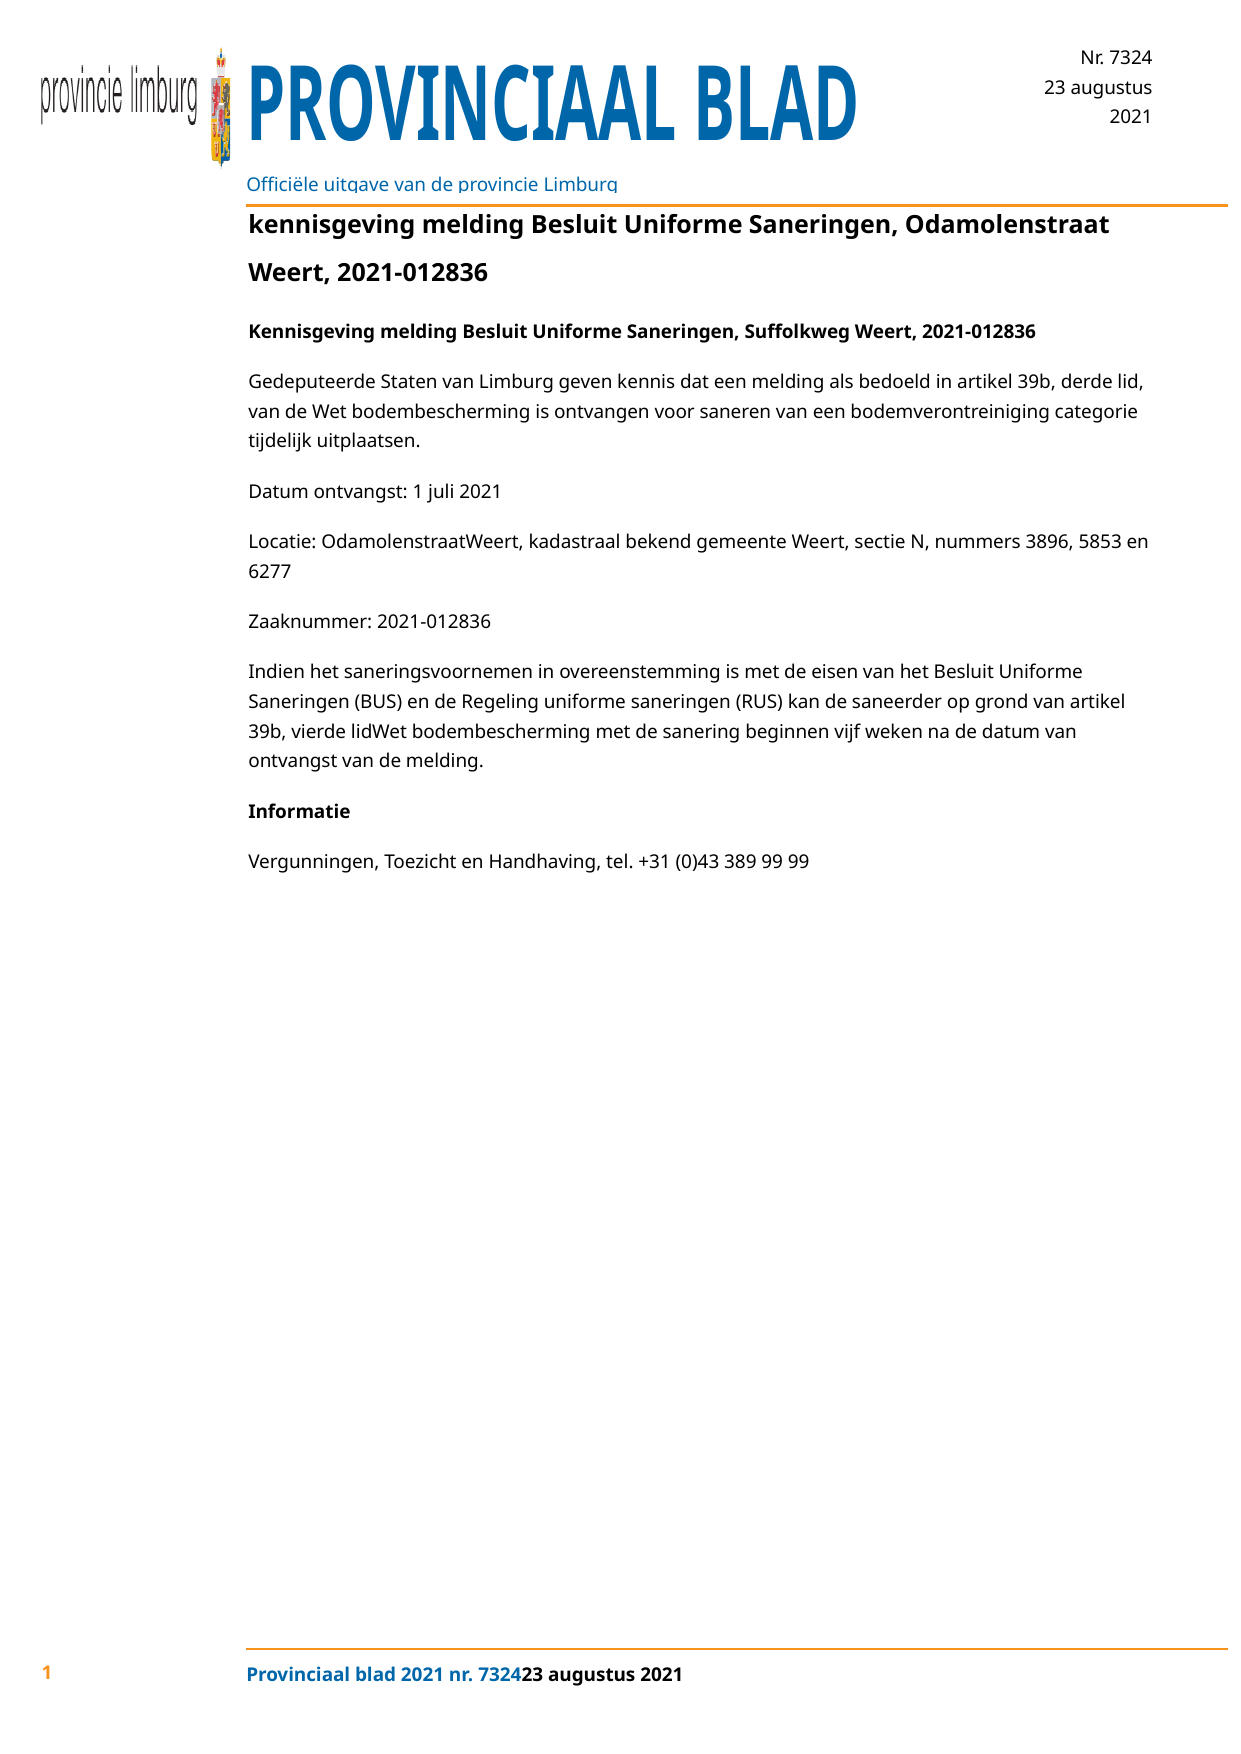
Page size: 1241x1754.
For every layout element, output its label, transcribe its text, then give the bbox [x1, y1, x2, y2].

text Informatie [248, 798, 1152, 824]
text Vergunningen, Toezicht en Handhaving, tel. +31 (0)43 389 99 99 [248, 848, 1152, 874]
text kennisgeving melding Besluit Uniforme Saneringen, Odamolenstraat Weert, 2021-012836 [248, 207, 1152, 288]
text Datum ontvangst: 1 juli 2021 [248, 478, 1152, 504]
text Zaaknummer: 2021-012836 [248, 608, 1152, 634]
text Locatie: OdamolenstraatWeert, kadastraal bekend gemeente Weert, sectie N, nummers 3896, 5853 en 6277 [248, 528, 1152, 584]
text Kennisgeving melding Besluit Uniforme Saneringen, Suffolkweg Weert, 2021-012836 [248, 318, 1152, 344]
text Indien het saneringsvoornemen in overeenstemming is met de eisen van het Besluit Uniforme Saneringen (BUS) en de Regeling uniforme saneringen (RUS) kan de saneerder op grond van artikel 39b, vierde lidWet bodembescherming met de sanering beginnen vijf weken na de datum van ontvangst van de melding. [248, 659, 1152, 773]
text Gedeputeerde Staten van Limburg geven kennis dat een melding als bedoeld in artikel 39b, derde lid, van de Wet bodembescherming is ontvangen voor saneren van een bodemverontreiniging categorie tijdelijk uitplaatsen. [248, 368, 1152, 453]
picture [41, 47, 231, 172]
